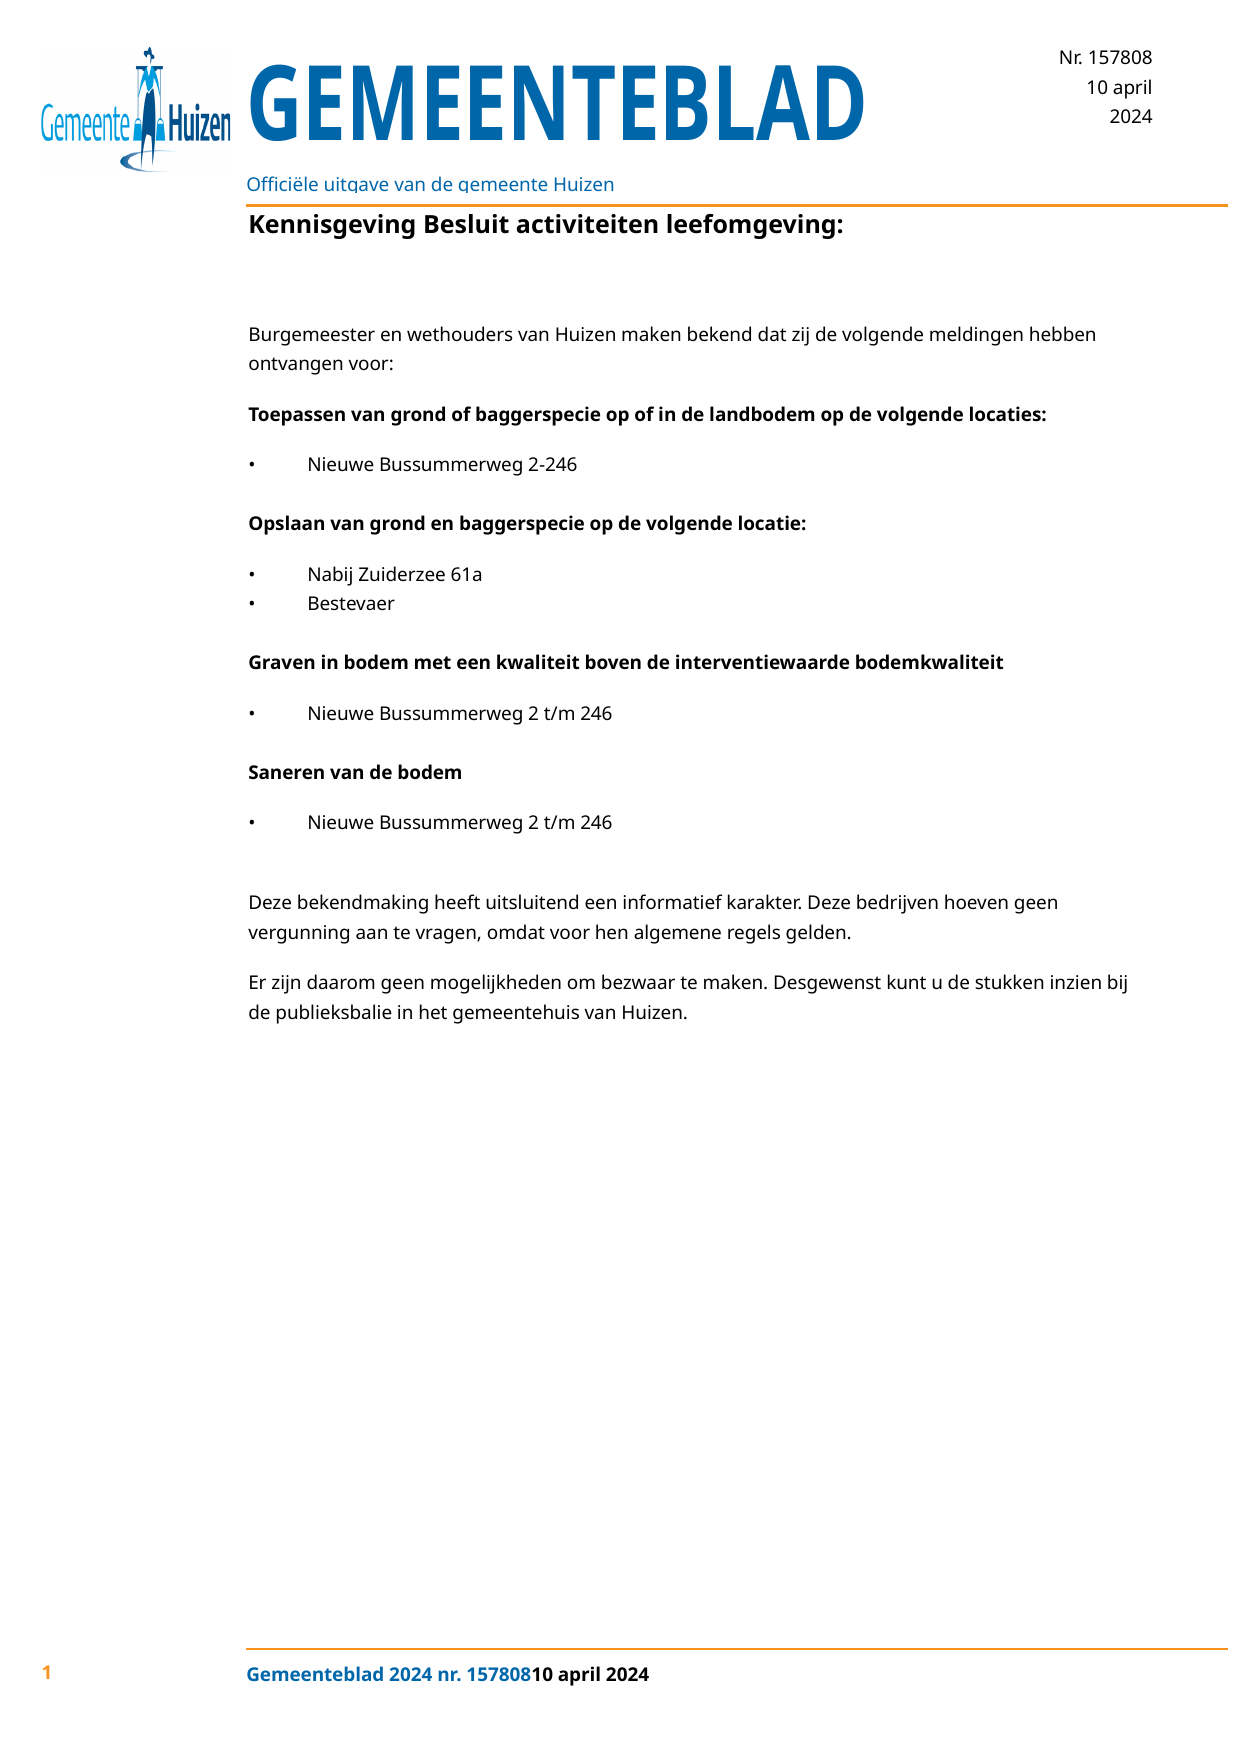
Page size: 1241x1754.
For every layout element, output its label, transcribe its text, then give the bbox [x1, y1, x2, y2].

list Bestevaer [248, 590, 1152, 616]
list Nabij Zuiderzee 61a [248, 561, 1152, 586]
text Graven in bodem met een kwaliteit boven de interventiewaarde bodemkwaliteit [248, 649, 1152, 675]
text Toepassen van grond of baggerspecie op of in de landbodem op de volgende locaties: [248, 401, 1152, 426]
text Deze bekendmaking heeft uitsluitend een informatief karakter. Deze bedrijven hoeven geen vergunning aan te vragen, omdat voor hen algemene regels gelden. [248, 889, 1152, 945]
picture [41, 47, 231, 172]
text Saneren van de bodem [248, 759, 1152, 785]
text Burgemeester en wethouders van Huizen maken bekend dat zij de volgende meldingen hebben ontvangen voor: [248, 321, 1152, 376]
text Kennisgeving Besluit activiteiten leefomgeving: [248, 207, 1152, 241]
list Nieuwe Bussummerweg 2-246 [248, 451, 1152, 477]
list Nieuwe Bussummerweg 2 t/m 246 [248, 809, 1152, 835]
text Er zijn daarom geen mogelijkheden om bezwaar te maken. Desgewenst kunt u de stukken inzien bij de publieksbalie in het gemeentehuis van Huizen. [248, 969, 1152, 1025]
list Nieuwe Bussummerweg 2 t/m 246 [248, 700, 1152, 726]
text Opslaan van grond en baggerspecie op de volgende locatie: [248, 510, 1152, 536]
